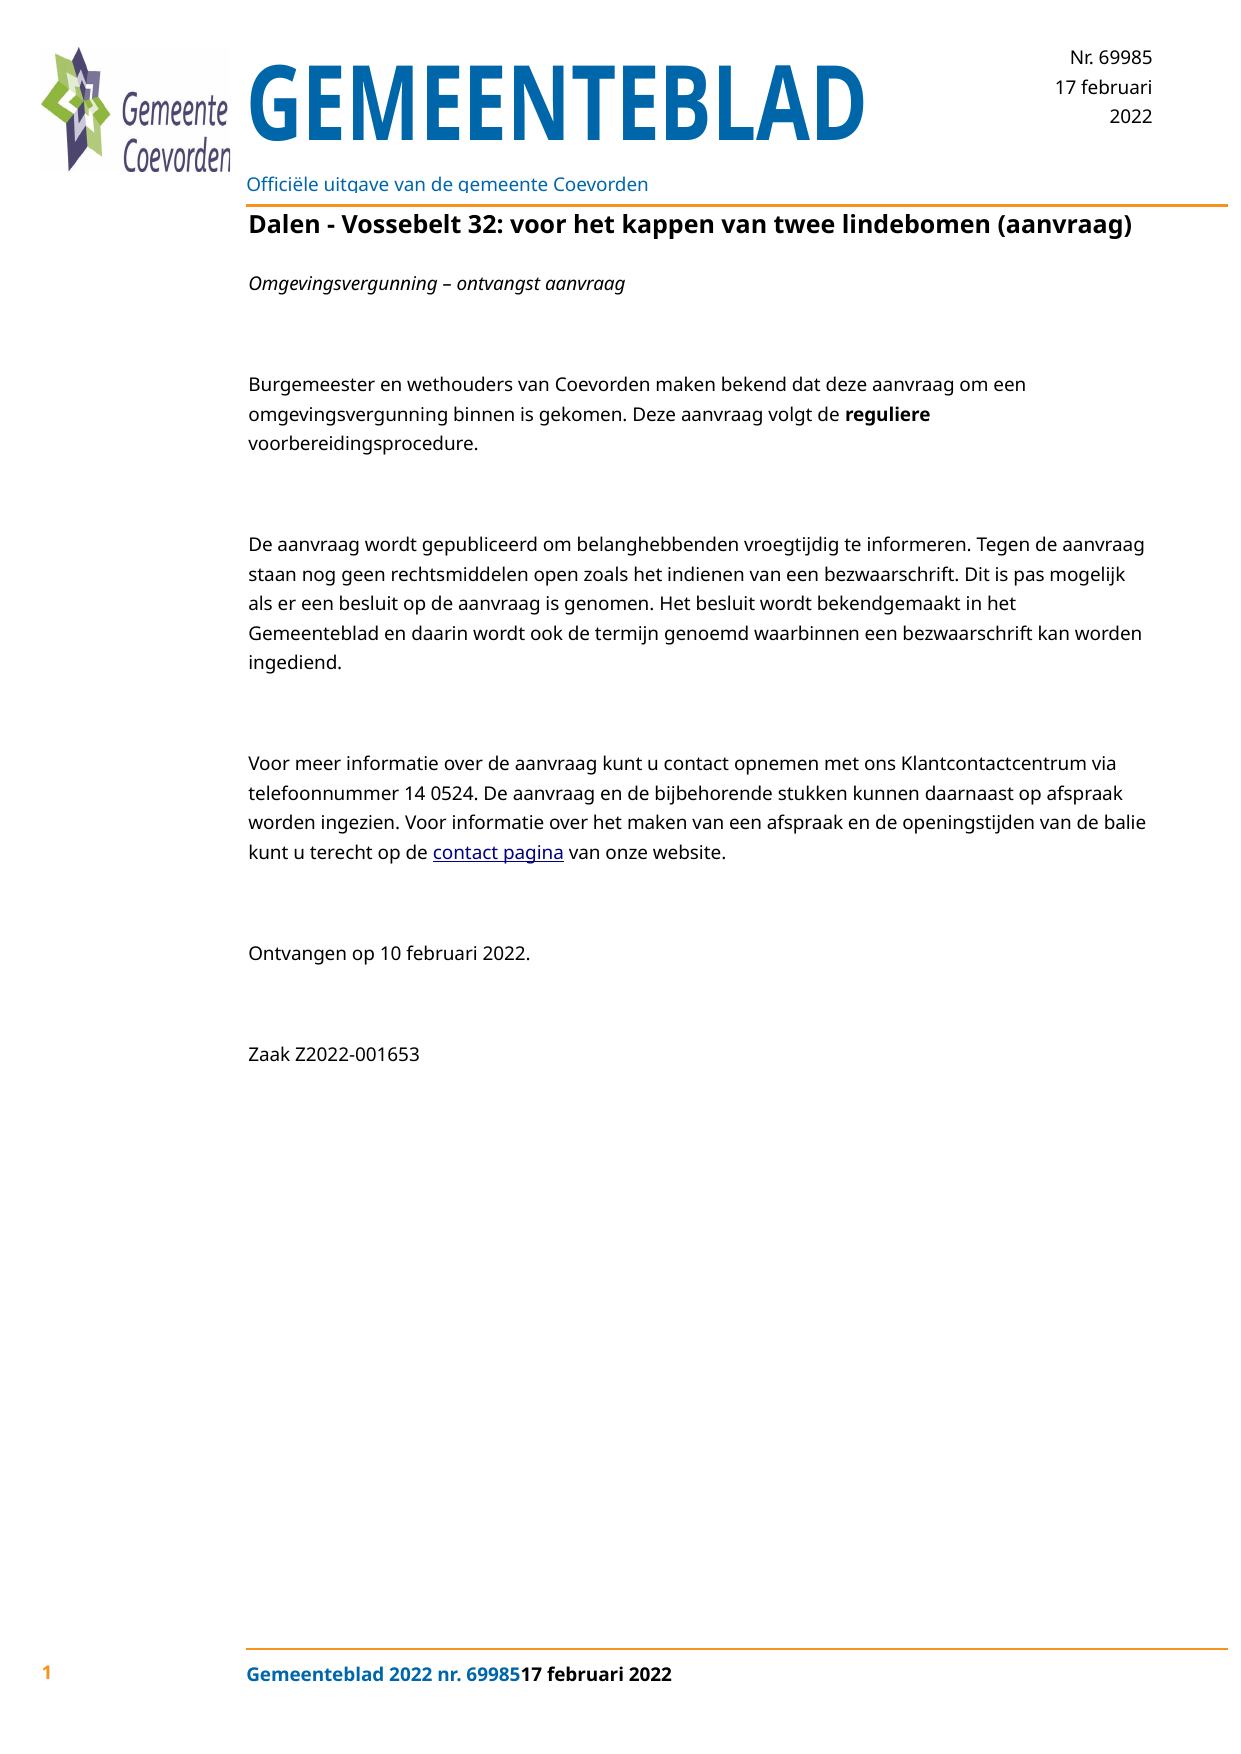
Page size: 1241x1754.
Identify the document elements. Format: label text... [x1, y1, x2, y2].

text Omgevingsvergunning – ontvangst aanvraag [248, 270, 1152, 296]
text Dalen - Vossebelt 32: voor het kappen van twee lindebomen (aanvraag) [248, 207, 1152, 241]
text De aanvraag wordt gepubliceerd om belanghebbenden vroegtijdig te informeren. Tegen de aanvraag staan nog geen rechtsmiddelen open zoals het indienen van een bezwaarschrift. Dit is pas mogelijk als er een besluit op de aanvraag is genomen. Het besluit wordt bekendgemaakt in het Gemeenteblad en daarin wordt ook de termijn genoemd waarbinnen een bezwaarschrift kan worden ingediend. [248, 531, 1152, 675]
text Burgemeester en wethouders van Coevorden maken bekend dat deze aanvraag om een omgevingsvergunning binnen is gekomen. Deze aanvraag volgt de reguliere voorbereidingsprocedure. [248, 371, 1152, 456]
text Voor meer informatie over de aanvraag kunt u contact opnemen met ons Klantcontactcentrum via telefoonnummer 14 0524. De aanvraag en de bijbehorende stukken kunnen daarnaast op afspraak worden ingezien. Voor informatie over het maken van een afspraak en de openingstijden van de balie kunt u terecht op de contact pagina van onze website. [248, 750, 1152, 865]
text Ontvangen op 10 februari 2022. [248, 940, 1152, 966]
text Zaak Z2022-001653 [248, 1041, 1152, 1066]
picture [41, 47, 231, 172]
